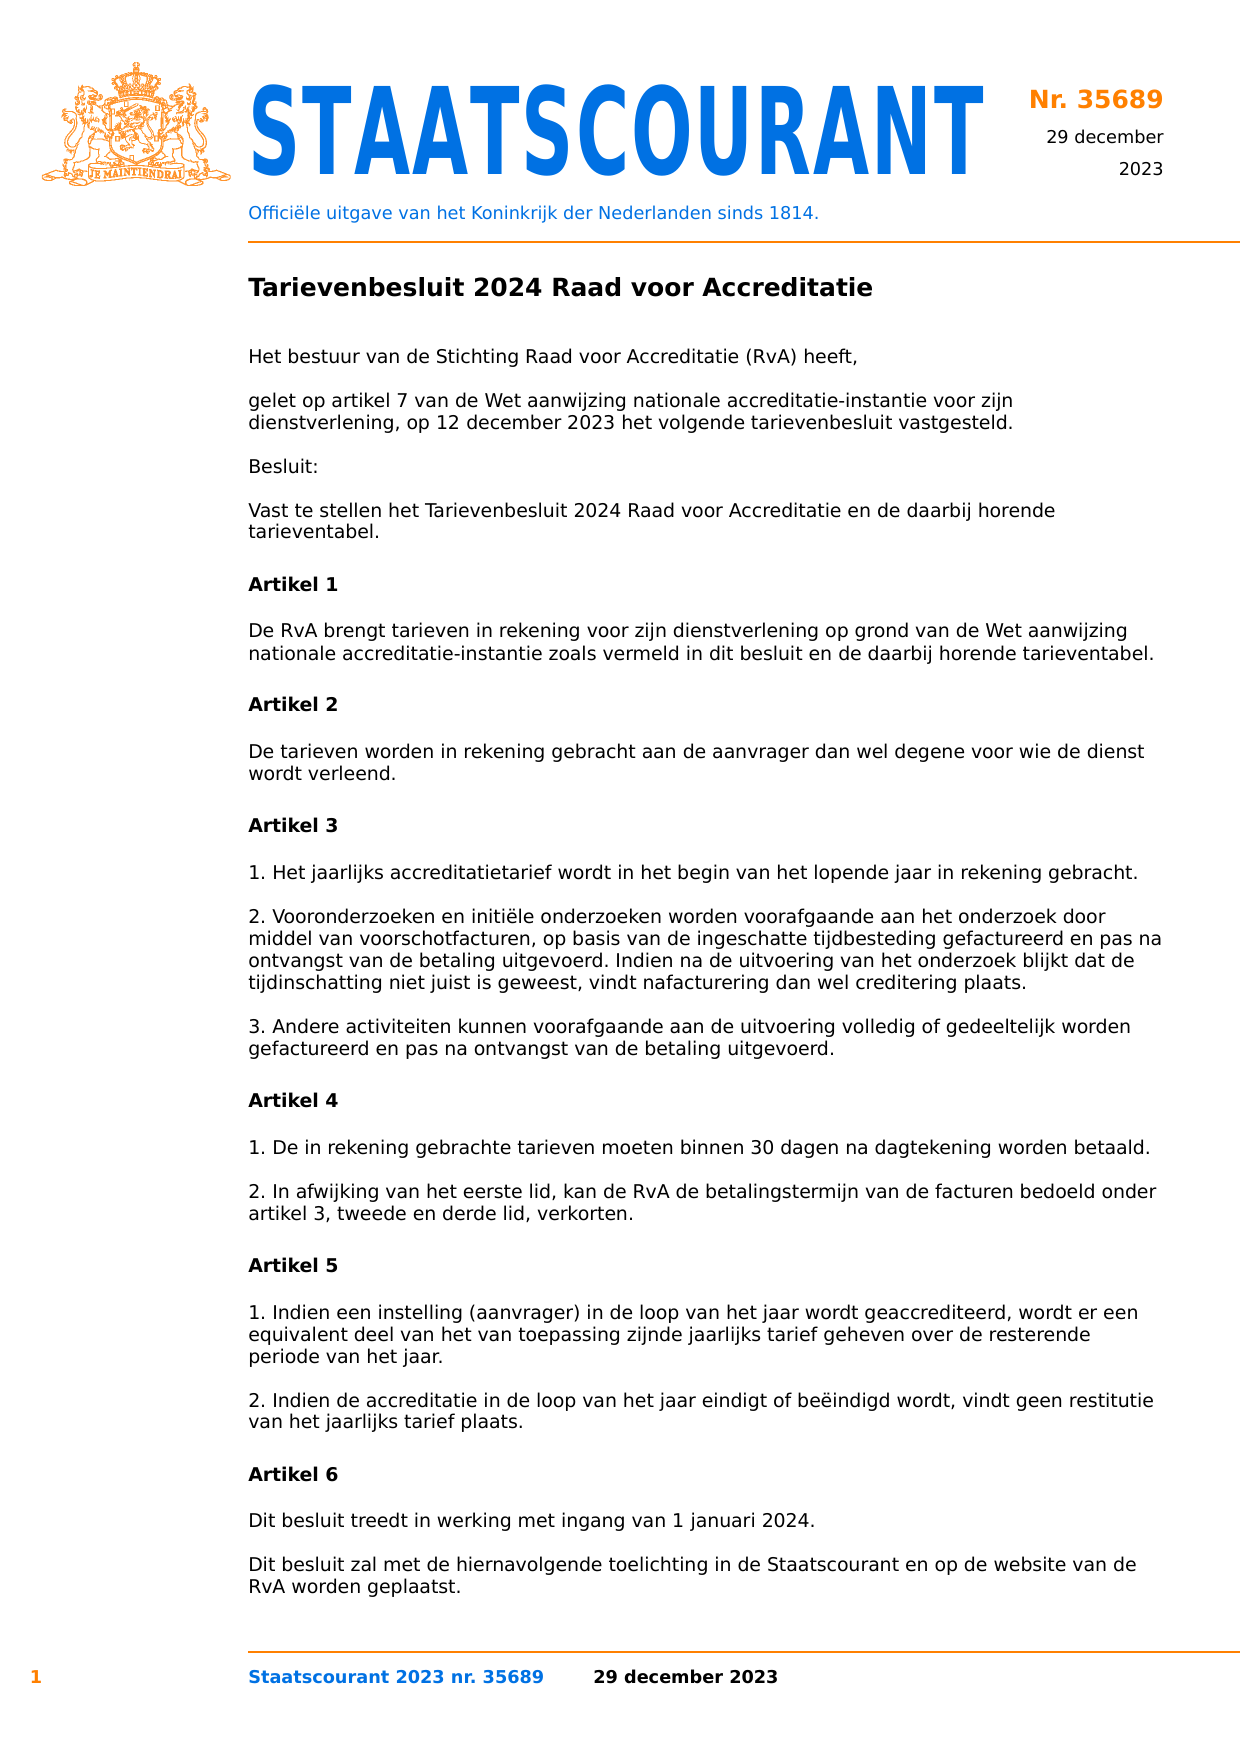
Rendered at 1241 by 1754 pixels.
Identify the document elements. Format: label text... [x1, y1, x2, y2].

subtitle Artikel 2 [248, 694, 1163, 716]
text De RvA brengt tarieven in rekening voor zijn dienstverlening op grond van de Wet aanwijzing nationale accreditatie-instantie zoals vermeld in dit besluit en de daarbij horende tarieventabel. [248, 620, 1163, 664]
subtitle Artikel 1 [248, 573, 1163, 595]
text Vast te stellen het Tarievenbesluit 2024 Raad voor Accreditatie en de daarbij horende tarieventabel. [248, 499, 1163, 543]
text 2. In afwijking van het eerste lid, kan de RvA de betalingstermijn van de facturen bedoeld onder artikel 3, tweede en derde lid, verkorten. [248, 1181, 1163, 1225]
table_header STAATSCOURANT [248, 62, 998, 203]
text 1. Het jaarlijks accreditatietarief wordt in het begin van het lopende jaar in rekening gebracht. [248, 862, 1163, 884]
text Besluit: [248, 456, 1163, 478]
text 1. De in rekening gebrachte tarieven moeten binnen 30 dagen na dagtekening worden betaald. [248, 1137, 1163, 1159]
text Het bestuur van de Stichting Raad voor Accreditatie (RvA) heeft, [248, 346, 1163, 368]
subtitle Artikel 5 [248, 1255, 1163, 1277]
table_cell 2023 [998, 153, 1240, 203]
table_header Nr. 35689 [998, 62, 1240, 121]
text 2. Indien de accreditatie in de loop van het jaar eindigt of beëindigd wordt, vindt geen restitutie van het jaarlijks tarief plaats. [248, 1389, 1163, 1433]
subtitle Artikel 4 [248, 1090, 1163, 1112]
subtitle Artikel 3 [248, 815, 1163, 837]
picture [41, 62, 231, 186]
text De tarieven worden in rekening gebracht aan de aanvrager dan wel degene voor wie de dienst wordt verleend. [248, 741, 1163, 785]
text 2. Vooronderzoeken en initiële onderzoeken worden voorafgaande aan het onderzoek door middel van voorschotfacturen, op basis van de ingeschatte tijdbesteding gefactureerd en pas na ontvangst van de betaling uitgevoerd. Indien na de uitvoering van het onderzoek blijkt dat de tijdinschatting niet juist is geweest, vindt nafacturering dan wel creditering plaats. [248, 906, 1163, 994]
text 1. Indien een instelling (aanvrager) in de loop van het jaar wordt geaccrediteerd, wordt er een equivalent deel van het van toepassing zijnde jaarlijks tarief geheven over de resterende periode van het jaar. [248, 1302, 1163, 1368]
table_header [25, 62, 248, 241]
subtitle Artikel 6 [248, 1463, 1163, 1485]
text gelet op artikel 7 van de Wet aanwijzing nationale accreditatie-instantie voor zijn dienstverlening, op 12 december 2023 het volgende tarievenbesluit vastgesteld. [248, 390, 1163, 434]
table_cell 29 december [998, 121, 1240, 153]
text Dit besluit treedt in werking met ingang van 1 januari 2024. [248, 1510, 1163, 1532]
text Dit besluit zal met de hiernavolgende toelichting in de Staatscourant en op de website van de RvA worden geplaatst. [248, 1554, 1163, 1598]
subtitle Tarievenbesluit 2024 Raad voor Accreditatie [248, 273, 1163, 302]
text 3. Andere activiteiten kunnen voorafgaande aan de uitvoering volledig of gedeeltelijk worden gefactureerd en pas na ontvangst van de betaling uitgevoerd. [248, 1016, 1163, 1060]
table_cell Officiële uitgave van het Koninkrijk der Nederlanden sinds 1814. [248, 203, 1240, 241]
